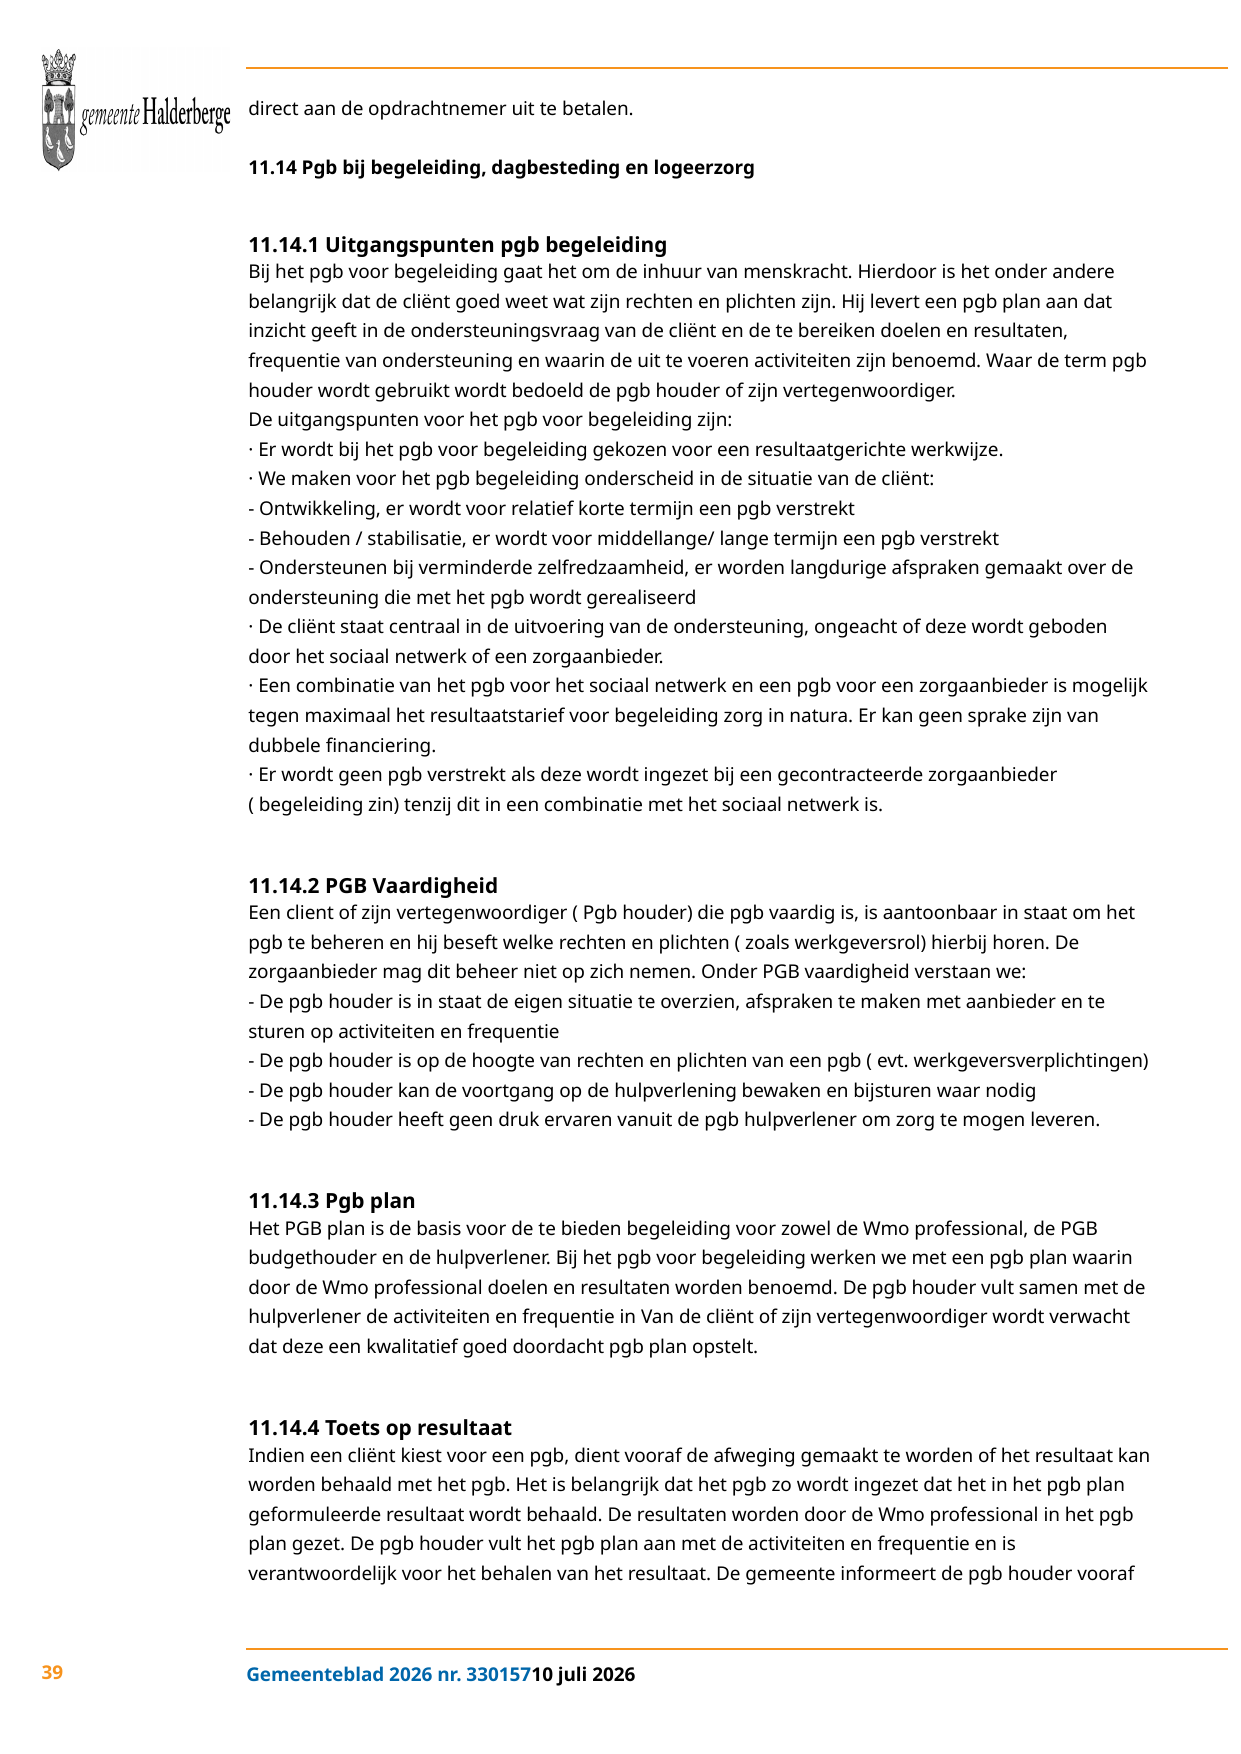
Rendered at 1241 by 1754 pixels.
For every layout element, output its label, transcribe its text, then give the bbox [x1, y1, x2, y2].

text - De pgb houder is in staat de eigen situatie te overzien, afspraken te maken met aanbieder en te sturen op activiteiten en frequentie [248, 988, 1152, 1043]
text - Ontwikkeling, er wordt voor relatief korte termijn een pgb verstrekt [248, 495, 1152, 521]
text · Er wordt geen pgb verstrekt als deze wordt ingezet bij een gecontracteerde zorgaanbieder ( begeleiding zin) tenzij dit in een combinatie met het sociaal netwerk is. [248, 761, 1152, 817]
text · We maken voor het pgb begeleiding onderscheid in de situatie van de cliënt: [248, 466, 1152, 491]
text 11.14.4 Toets op resultaat [248, 1413, 1152, 1442]
text · De cliënt staat centraal in de uitvoering van de ondersteuning, ongeacht of deze wordt geboden door het sociaal netwerk of een zorgaanbieder. [248, 613, 1152, 669]
text De uitgangspunten voor het pgb voor begeleiding zijn: [248, 406, 1152, 432]
text - Ondersteunen bij verminderde zelfredzaamheid, er worden langdurige afspraken gemaakt over de ondersteuning die met het pgb wordt gerealiseerd [248, 554, 1152, 610]
text - De pgb houder is op de hoogte van rechten en plichten van een pgb ( evt. werkgeversverplichtingen) [248, 1047, 1152, 1073]
text - De pgb houder kan de voortgang op de hulpverlening bewaken en bijsturen waar nodig [248, 1077, 1152, 1103]
text direct aan de opdrachtnemer uit te betalen. [248, 95, 1152, 121]
text Bij het pgb voor begeleiding gaat het om de inhuur van menskracht. Hierdoor is het onder andere belangrijk dat de cliënt goed weet wat zijn rechten en plichten zijn. Hij levert een pgb plan aan dat inzicht geeft in de ondersteuningsvraag van de cliënt en de te bereiken doelen en resultaten, frequentie van ondersteuning en waarin de uit te voeren activiteiten zijn benoemd. Waar de term pgb houder wordt gebruikt wordt bedoeld de pgb houder of zijn vertegenwoordiger. [248, 258, 1152, 403]
text - Behouden / stabilisatie, er wordt voor middellange/ lange termijn een pgb verstrekt [248, 525, 1152, 551]
text Een client of zijn vertegenwoordiger ( Pgb houder) die pgb vaardig is, is aantoonbaar in staat om het pgb te beheren en hij beseft welke rechten en plichten ( zoals werkgeversrol) hierbij horen. De zorgaanbieder mag dit beheer niet op zich nemen. Onder PGB vaardigheid verstaan we: [248, 899, 1152, 984]
text 11.14.2 PGB Vaardigheid [248, 871, 1152, 899]
text 11.14.3 Pgb plan [248, 1187, 1152, 1215]
text · Een combinatie van het pgb voor het sociaal netwerk en een pgb voor een zorgaanbieder is mogelijk tegen maximaal het resultaatstarief voor begeleiding zorg in natura. Er kan geen sprake zijn van dubbele financiering. [248, 673, 1152, 758]
picture [41, 47, 231, 172]
text · Er wordt bij het pgb voor begeleiding gekozen voor een resultaatgerichte werkwijze. [248, 436, 1152, 462]
text Het PGB plan is de basis voor de te bieden begeleiding voor zowel de Wmo professional, de PGB budgethouder en de hulpverlener. Bij het pgb voor begeleiding werken we met een pgb plan waarin door de Wmo professional doelen en resultaten worden benoemd. De pgb houder vult samen met de hulpverlener de activiteiten en frequentie in Van de cliënt of zijn vertegenwoordiger wordt verwacht dat deze een kwalitatief goed doordacht pgb plan opstelt. [248, 1215, 1152, 1359]
text 11.14.1 Uitgangspunten pgb begeleiding [248, 230, 1152, 258]
text Indien een cliënt kiest voor een pgb, dient vooraf de afweging gemaakt te worden of het resultaat kan worden behaald met het pgb. Het is belangrijk dat het pgb zo wordt ingezet dat het in het pgb plan geformuleerde resultaat wordt behaald. De resultaten worden door de Wmo professional in het pgb plan gezet. De pgb houder vult het pgb plan aan met de activiteiten en frequentie en is verantwoordelijk voor het behalen van het resultaat. De gemeente informeert de pgb houder vooraf [248, 1442, 1152, 1586]
text 11.14 Pgb bij begeleiding, dagbesteding en logeerzorg [248, 154, 1152, 180]
text - De pgb houder heeft geen druk ervaren vanuit de pgb hulpverlener om zorg te mogen leveren. [248, 1107, 1152, 1132]
